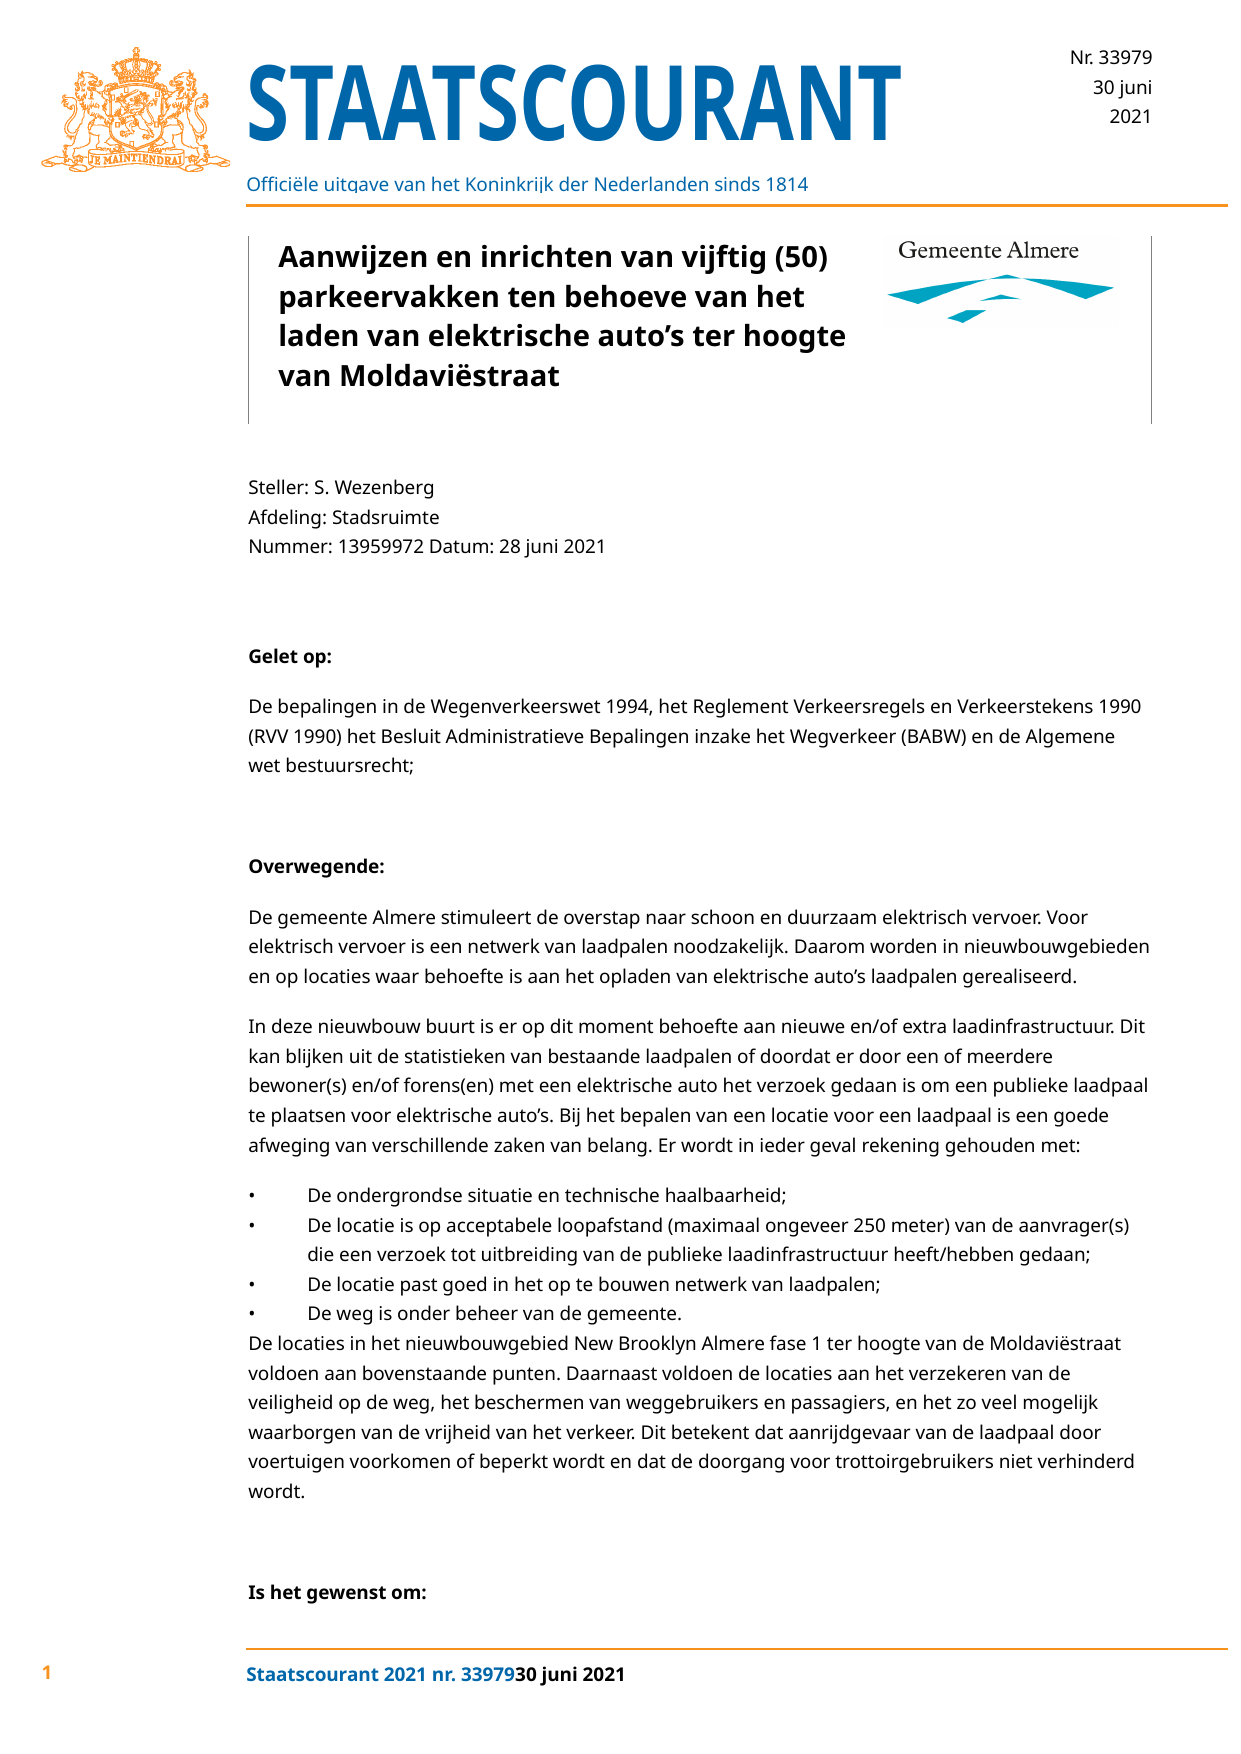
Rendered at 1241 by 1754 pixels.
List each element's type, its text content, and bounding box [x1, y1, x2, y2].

list De locatie past goed in het op te bouwen netwerk van laadpalen; [248, 1271, 1152, 1297]
list De locatie is op acceptabele loopafstand (maximaal ongeveer 250 meter) van de aanvrager(s) die een verzoek tot uitbreiding van de publieke laadinfrastructuur heeft/hebben gedaan; [248, 1212, 1152, 1267]
text Gelet op: [248, 643, 1152, 669]
text Afdeling: Stadsruimte [248, 504, 1152, 530]
list De ondergrondse situatie en technische haalbaarheid; [248, 1182, 1152, 1208]
text Nummer: 13959972 Datum: 28 juni 2021 [248, 533, 1152, 559]
table_header Aanwijzen en inrichten van vijftig (50) parkeervakken ten behoeve van het laden van elektrische auto’s ter hoogte van Moldaviëstraat [249, 236, 850, 424]
text De locaties in het nieuwbouwgebied New Brooklyn Almere fase 1 ter hoogte van de Moldaviëstraat voldoen aan bovenstaande punten. Daarnaast voldoen de locaties aan het verzekeren van de veiligheid op de weg, het beschermen van weggebruikers en passagiers, en het zo veel mogelijk waarborgen van de vrijheid van het verkeer. Dit betekent dat aanrijdgevaar van de laadpaal door voertuigen voorkomen of beperkt wordt en dat de doorgang voor trottoirgebruikers niet verhinderd wordt. [248, 1330, 1152, 1504]
text Steller: S. Wezenberg [248, 474, 1152, 500]
text De bepalingen in de Wegenverkeerswet 1994, het Reglement Verkeersregels en Verkeerstekens 1990 (RVV 1990) het Besluit Administratieve Bepalingen inzake het Wegverkeer (BABW) en de Algemene wet bestuursrecht; [248, 693, 1152, 778]
table_header [850, 236, 1151, 424]
picture [41, 47, 231, 172]
text Is het gewenst om: [248, 1579, 1152, 1605]
list De weg is onder beheer van de gemeente. [248, 1301, 1152, 1326]
text Overwegende: [248, 853, 1152, 879]
picture [882, 236, 1119, 328]
text In deze nieuwbouw buurt is er op dit moment behoefte aan nieuwe en/of extra laadinfrastructuur. Dit kan blijken uit de statistieken van bestaande laadpalen of doordat er door een of meerdere bewoner(s) en/of forens(en) met een elektrische auto het verzoek gedaan is om een publieke laadpaal te plaatsen voor elektrische auto’s. Bij het bepalen van een locatie voor een laadpaal is een goede afweging van verschillende zaken van belang. Er wordt in ieder geval rekening gehouden met: [248, 1013, 1152, 1158]
text De gemeente Almere stimuleert de overstap naar schoon en duurzaam elektrisch vervoer. Voor elektrisch vervoer is een netwerk van laadpalen noodzakelijk. Daarom worden in nieuwbouwgebieden en op locaties waar behoefte is aan het opladen van elektrische auto’s laadpalen gerealiseerd. [248, 904, 1152, 989]
